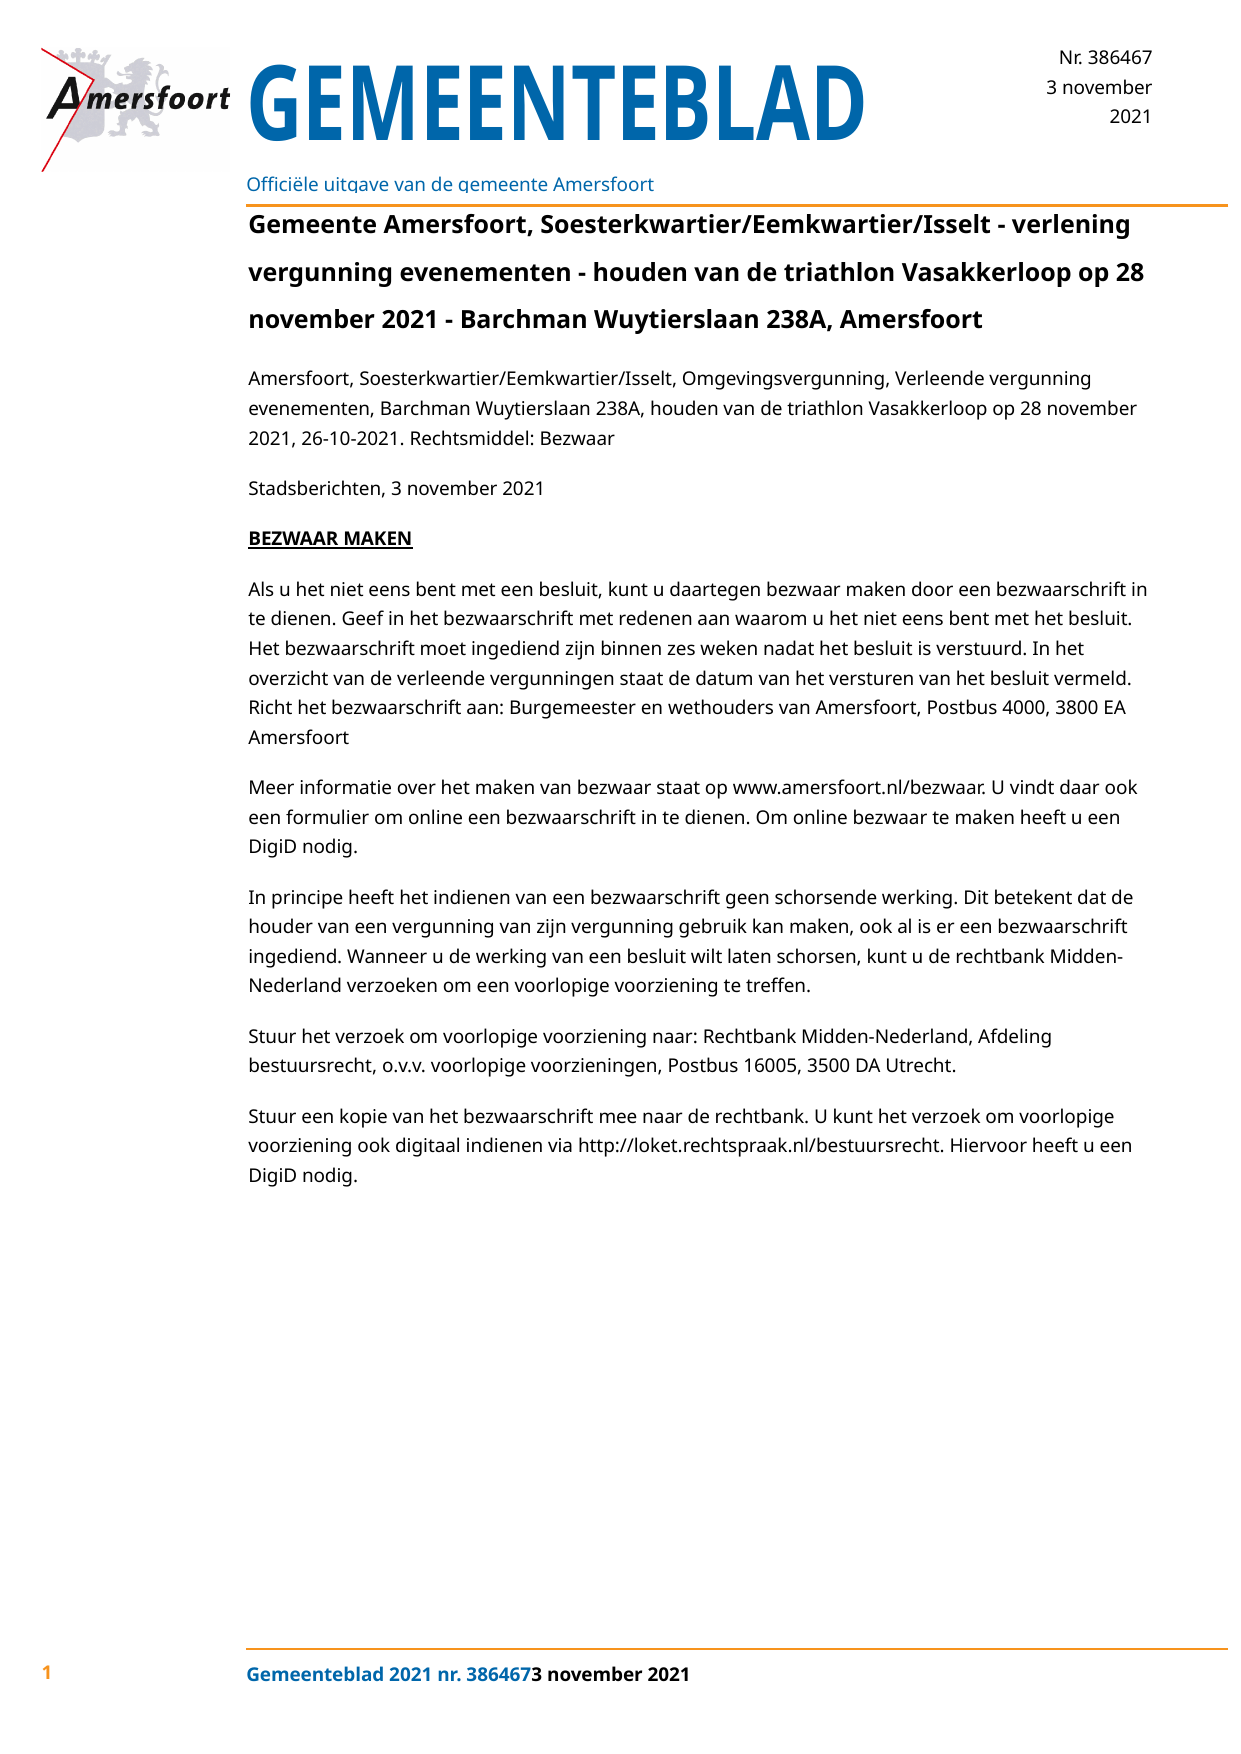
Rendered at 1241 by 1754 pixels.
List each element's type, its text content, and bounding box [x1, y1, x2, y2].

text Stuur een kopie van het bezwaarschrift mee naar de rechtbank. U kunt het verzoek om voorlopige voorziening ook digitaal indienen via http://loket.rechtspraak.nl/bestuursrecht. Hiervoor heeft u een DigiD nodig. [248, 1103, 1152, 1188]
picture [41, 47, 231, 172]
text BEZWAAR MAKEN [248, 526, 1152, 551]
text In principe heeft het indienen van een bezwaarschrift geen schorsende werking. Dit betekent dat de houder van een vergunning van zijn vergunning gebruik kan maken, ook al is er een bezwaarschrift ingediend. Wanneer u de werking van een besluit wilt laten schorsen, kunt u de rechtbank Midden-Nederland verzoeken om een voorlopige voorziening te treffen. [248, 884, 1152, 998]
text Gemeente Amersfoort, Soesterkwartier/Eemkwartier/Isselt - verlening vergunning evenementen - houden van de triathlon Vasakkerloop op 28 november 2021 - Barchman Wuytierslaan 238A, Amersfoort [248, 207, 1152, 336]
text Stuur het verzoek om voorlopige voorziening naar: Rechtbank Midden-Nederland, Afdeling bestuursrecht, o.v.v. voorlopige voorzieningen, Postbus 16005, 3500 DA Utrecht. [248, 1023, 1152, 1078]
text Amersfoort, Soesterkwartier/Eemkwartier/Isselt, Omgevingsvergunning, Verleende vergunning evenementen, Barchman Wuytierslaan 238A, houden van de triathlon Vasakkerloop op 28 november 2021, 26-10-2021. Rechtsmiddel: Bezwaar [248, 366, 1152, 450]
text Als u het niet eens bent met een besluit, kunt u daartegen bezwaar maken door een bezwaarschrift in te dienen. Geef in het bezwaarschrift met redenen aan waarom u het niet eens bent met het besluit. Het bezwaarschrift moet ingediend zijn binnen zes weken nadat het besluit is verstuurd. In het overzicht van de verleende vergunningen staat de datum van het versturen van het besluit vermeld. Richt het bezwaarschrift aan: Burgemeester en wethouders van Amersfoort, Postbus 4000, 3800 EA Amersfoort [248, 576, 1152, 749]
text Meer informatie over het maken van bezwaar staat op www.amersfoort.nl/bezwaar. U vindt daar ook een formulier om online een bezwaarschrift in te dienen. Om online bezwaar te maken heeft u een DigiD nodig. [248, 774, 1152, 859]
text Stadsberichten, 3 november 2021 [248, 475, 1152, 501]
